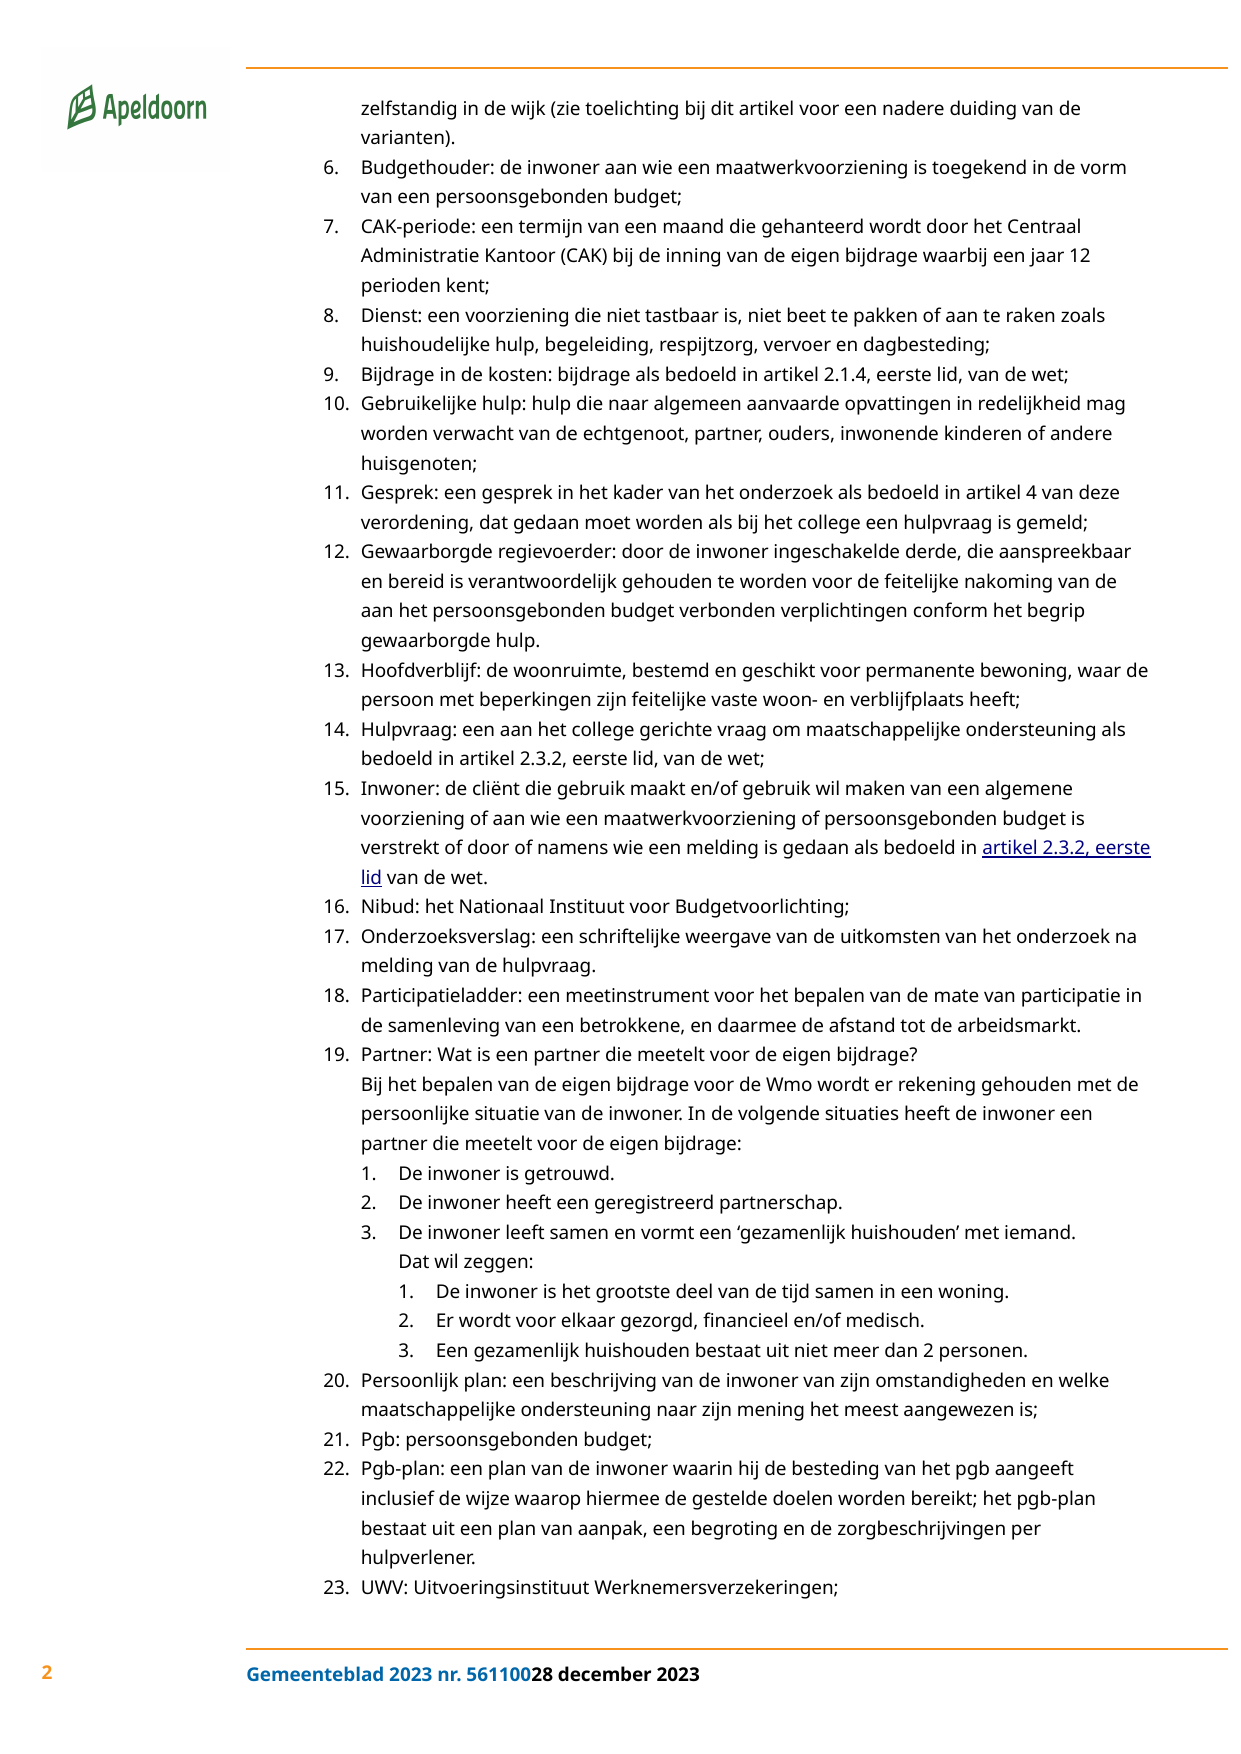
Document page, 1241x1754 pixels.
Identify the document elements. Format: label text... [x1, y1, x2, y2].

list Nibud: het Nationaal Instituut voor Budgetvoorlichting; [323, 893, 1152, 919]
list De inwoner heeft een geregistreerd partnerschap. [361, 1189, 1152, 1215]
list De inwoner is het grootste deel van de tijd samen in een woning. [398, 1278, 1152, 1304]
list Gebruikelijke hulp: hulp die naar algemeen aanvaarde opvattingen in redelijkheid mag worden verwacht van de echtgenoot, partner, ouders, inwonende kinderen of andere huisgenoten; [323, 391, 1152, 476]
list Er wordt voor elkaar gezorgd, financieel en/of medisch. [398, 1308, 1152, 1333]
list Gesprek: een gesprek in het kader van het onderzoek als bedoeld in artikel 4 van deze verordening, dat gedaan moet worden als bij het college een hulpvraag is gemeld; [323, 479, 1152, 535]
list Onderzoeksverslag: een schriftelijke weergave van de uitkomsten van het onderzoek na melding van de hulpvraag. [323, 923, 1152, 978]
list zelfstandig in de wijk (zie toelichting bij dit artikel voor een nadere duiding van de varianten). [323, 95, 1152, 150]
list Pgb-plan: een plan van de inwoner waarin hij de besteding van het pgb aangeeft inclusief de wijze waarop hiermee de gestelde doelen worden bereikt; het pgb-plan bestaat uit een plan van aanpak, een begroting en de zorgbeschrijvingen per hulpverlener. [323, 1456, 1152, 1570]
list De inwoner is getrouwd. [361, 1160, 1152, 1186]
list Bijdrage in de kosten: bijdrage als bedoeld in artikel 2.1.4, eerste lid, van de wet; [323, 361, 1152, 387]
list Partner: Wat is een partner die meetelt voor de eigen bijdrage? [323, 1041, 1152, 1067]
list Inwoner: de cliënt die gebruik maakt en/of gebruik wil maken van een algemene voorziening of aan wie een maatwerkvoorziening of persoonsgebonden budget is verstrekt of door of namens wie een melding is gedaan als bedoeld in artikel 2.3.2, eerste lid van de wet. [323, 775, 1152, 890]
list Hulpvraag: een aan het college gerichte vraag om maatschappelijke ondersteuning als bedoeld in artikel 2.3.2, eerste lid, van de wet; [323, 716, 1152, 771]
list Persoonlijk plan: een beschrijving van de inwoner van zijn omstandigheden en welke maatschappelijke ondersteuning naar zijn mening het meest aangewezen is; [323, 1367, 1152, 1422]
list Bij het bepalen van de eigen bijdrage voor de Wmo wordt er rekening gehouden met de persoonlijke situatie van de inwoner. In de volgende situaties heeft de inwoner een partner die meetelt voor de eigen bijdrage: [323, 1071, 1152, 1156]
list CAK-periode: een termijn van een maand die gehanteerd wordt door het Centraal Administratie Kantoor (CAK) bij de inning van de eigen bijdrage waarbij een jaar 12 perioden kent; [323, 213, 1152, 298]
list Dienst: een voorziening die niet tastbaar is, niet beet te pakken of aan te raken zoals huishoudelijke hulp, begeleiding, respijtzorg, vervoer en dagbesteding; [323, 302, 1152, 357]
list Participatieladder: een meetinstrument voor het bepalen van de mate van participatie in de samenleving van een betrokkene, en daarmee de afstand tot de arbeidsmarkt. [323, 982, 1152, 1038]
list Hoofdverblijf: de woonruimte, bestemd en geschikt voor permanente bewoning, waar de persoon met beperkingen zijn feitelijke vaste woon- en verblijfplaats heeft; [323, 657, 1152, 712]
list De inwoner leeft samen en vormt een ‘gezamenlijk huishouden’ met iemand. [361, 1219, 1152, 1245]
list Gewaarborgde regievoerder: door de inwoner ingeschakelde derde, die aanspreekbaar en bereid is verantwoordelijk gehouden te worden voor de feitelijke nakoming van de aan het persoonsgebonden budget verbonden verplichtingen conform het begrip gewaarborgde hulp. [323, 538, 1152, 653]
list Budgethouder: de inwoner aan wie een maatwerkvoorziening is toegekend in de vorm van een persoonsgebonden budget; [323, 154, 1152, 209]
list Een gezamenlijk huishouden bestaat uit niet meer dan 2 personen. [398, 1337, 1152, 1363]
list UWV: Uitvoeringsinstituut Werknemersverzekeringen; [323, 1574, 1152, 1600]
picture [41, 47, 231, 172]
list Pgb: persoonsgebonden budget; [323, 1426, 1152, 1452]
list Dat wil zeggen: [361, 1248, 1152, 1274]
